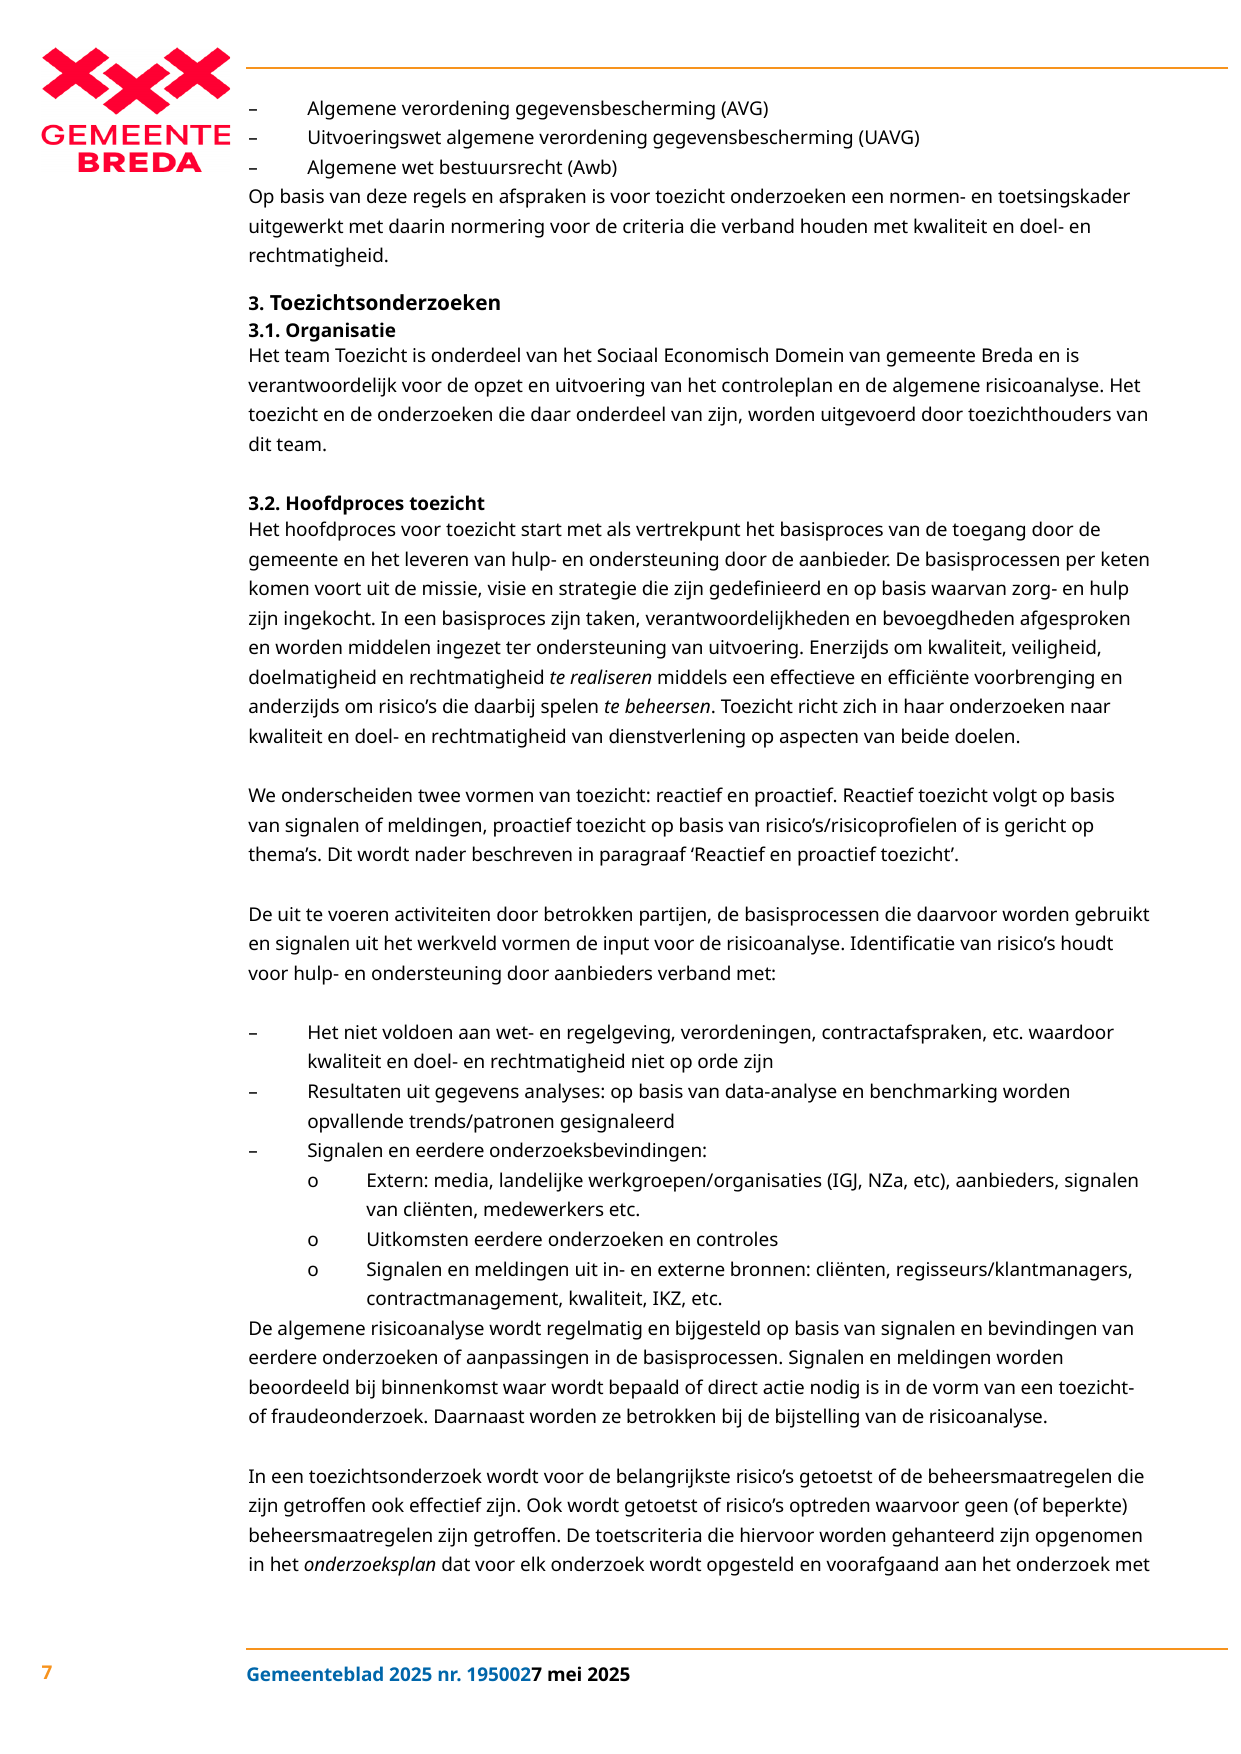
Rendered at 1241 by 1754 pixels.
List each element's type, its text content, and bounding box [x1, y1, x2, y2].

text Op basis van deze regels en afspraken is voor toezicht onderzoeken een normen- en toetsingskader uitgewerkt met daarin normering voor de criteria die verband houden met kwaliteit en doel- en rechtmatigheid. [248, 183, 1152, 268]
list Uitkomsten eerdere onderzoeken en controles [307, 1226, 1152, 1252]
list Signalen en meldingen uit in- en externe bronnen: cliënten, regisseurs/klantmanagers, contractmanagement, kwaliteit, IKZ, etc. [307, 1256, 1152, 1311]
list Extern: media, landelijke werkgroepen/organisaties (IGJ, NZa, etc), aanbieders, signalen van cliënten, medewerkers etc. [307, 1167, 1152, 1222]
text 3.2. Hoofdproces toezicht [248, 490, 1152, 516]
text In een toezichtsonderzoek wordt voor de belangrijkste risico’s getoetst of de beheersmaatregelen die zijn getroffen ook effectief zijn. Ook wordt getoetst of risico’s optreden waarvoor geen (of beperkte) beheersmaatregelen zijn getroffen. De toetscriteria die hiervoor worden gehanteerd zijn opgenomen in het onderzoeksplan dat voor elk onderzoek wordt opgesteld en voorafgaand aan het onderzoek met [248, 1463, 1152, 1577]
list Uitvoeringswet algemene verordening gegevensbescherming (UAVG) [248, 124, 1152, 150]
text Het hoofdproces voor toezicht start met als vertrekpunt het basisproces van de toegang door de gemeente en het leveren van hulp- en ondersteuning door de aanbieder. De basisprocessen per keten komen voort uit de missie, visie en strategie die zijn gedefinieerd en op basis waarvan zorg- en hulp zijn ingekocht. In een basisproces zijn taken, verantwoordelijkheden en bevoegdheden afgesproken en worden middelen ingezet ter ondersteuning van uitvoering. Enerzijds om kwaliteit, veiligheid, doelmatigheid en rechtmatigheid te realiseren middels een effectieve en efficiënte voorbrenging en anderzijds om risico’s die daarbij spelen te beheersen. Toezicht richt zich in haar onderzoeken naar kwaliteit en doel- en rechtmatigheid van dienstverlening op aspecten van beide doelen. [248, 516, 1152, 749]
text 3. Toezichtsonderzoeken [248, 288, 1152, 317]
text De uit te voeren activiteiten door betrokken partijen, de basisprocessen die daarvoor worden gebruikt en signalen uit het werkveld vormen de input voor de risicoanalyse. Identificatie van risico’s houdt voor hulp- en ondersteuning door aanbieders verband met: [248, 901, 1152, 986]
picture [41, 47, 231, 172]
list Algemene wet bestuursrecht (Awb) [248, 154, 1152, 180]
list Het niet voldoen aan wet- en regelgeving, verordeningen, contractafspraken, etc. waardoor kwaliteit en doel- en rechtmatigheid niet op orde zijn [248, 1019, 1152, 1074]
list Algemene verordening gegevensbescherming (AVG) [248, 95, 1152, 121]
text We onderscheiden twee vormen van toezicht: reactief en proactief. Reactief toezicht volgt op basis van signalen of meldingen, proactief toezicht op basis van risico’s/risicoprofielen of is gericht op thema’s. Dit wordt nader beschreven in paragraaf ‘Reactief en proactief toezicht’. [248, 782, 1152, 867]
text 3.1. Organisatie [248, 317, 1152, 342]
text De algemene risicoanalyse wordt regelmatig en bijgesteld op basis van signalen en bevindingen van eerdere onderzoeken of aanpassingen in de basisprocessen. Signalen en meldingen worden beoordeeld bij binnenkomst waar wordt bepaald of direct actie nodig is in de vorm van een toezicht- of fraudeonderzoek. Daarnaast worden ze betrokken bij de bijstelling van de risicoanalyse. [248, 1315, 1152, 1429]
list Resultaten uit gegevens analyses: op basis van data-analyse en benchmarking worden opvallende trends/patronen gesignaleerd [248, 1078, 1152, 1133]
list Signalen en eerdere onderzoeksbevindingen: [248, 1137, 1152, 1163]
text Het team Toezicht is onderdeel van het Sociaal Economisch Domein van gemeente Breda en is verantwoordelijk voor de opzet en uitvoering van het controleplan en de algemene risicoanalyse. Het toezicht en de onderzoeken die daar onderdeel van zijn, worden uitgevoerd door toezichthouders van dit team. [248, 342, 1152, 457]
